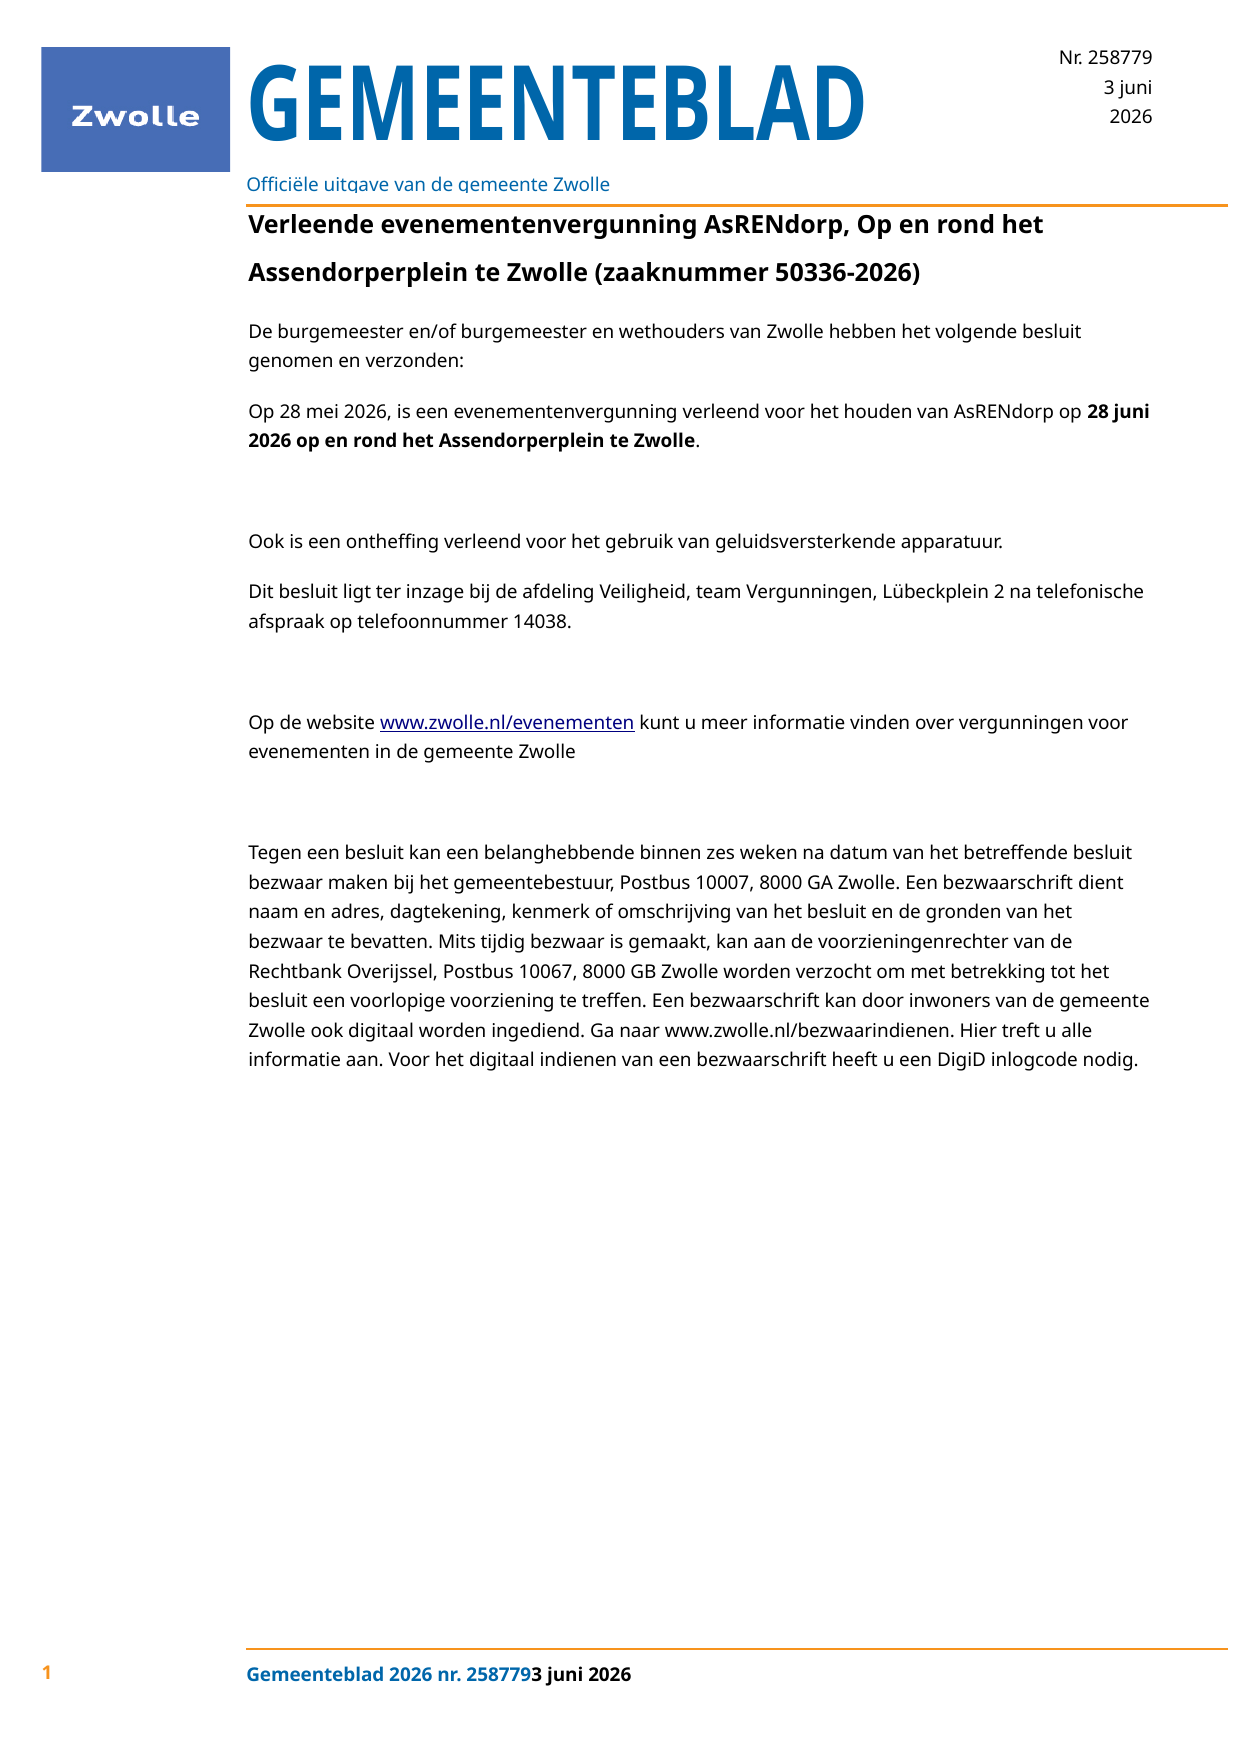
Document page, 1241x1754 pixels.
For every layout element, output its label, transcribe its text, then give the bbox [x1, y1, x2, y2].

text Op de website www.zwolle.nl/evenementen kunt u meer informatie vinden over vergunningen voor evenementen in de gemeente Zwolle [248, 709, 1152, 764]
text De burgemeester en/of burgemeester en wethouders van Zwolle hebben het volgende besluit genomen en verzonden: [248, 318, 1152, 373]
picture [41, 47, 231, 172]
text Dit besluit ligt ter inzage bij de afdeling Veiligheid, team Vergunningen, Lübeckplein 2 na telefonische afspraak op telefoonnummer 14038. [248, 579, 1152, 634]
text Op 28 mei 2026, is een evenementenvergunning verleend voor het houden van AsRENdorp op 28 juni 2026 op en rond het Assendorperplein te Zwolle. [248, 398, 1152, 453]
text Tegen een besluit kan een belanghebbende binnen zes weken na datum van het betreffende besluit bezwaar maken bij het gemeentebestuur, Postbus 10007, 8000 GA Zwolle. Een bezwaarschrift dient naam en adres, dagtekening, kenmerk of omschrijving van het besluit en de gronden van het bezwaar te bevatten. Mits tijdig bezwaar is gemaakt, kan aan de voorzieningenrechter van de Rechtbank Overijssel, Postbus 10067, 8000 GB Zwolle worden verzocht om met betrekking tot het besluit een voorlopige voorziening te treffen. Een bezwaarschrift kan door inwoners van de gemeente Zwolle ook digitaal worden ingediend. Ga naar www.zwolle.nl/bezwaarindienen. Hier treft u alle informatie aan. Voor het digitaal indienen van een bezwaarschrift heeft u een DigiD inlogcode nodig. [248, 839, 1152, 1072]
text Ook is een ontheffing verleend voor het gebruik van geluidsversterkende apparatuur. [248, 528, 1152, 554]
text Verleende evenementenvergunning AsRENdorp, Op en rond het Assendorperplein te Zwolle (zaaknummer 50336-2026) [248, 207, 1152, 288]
